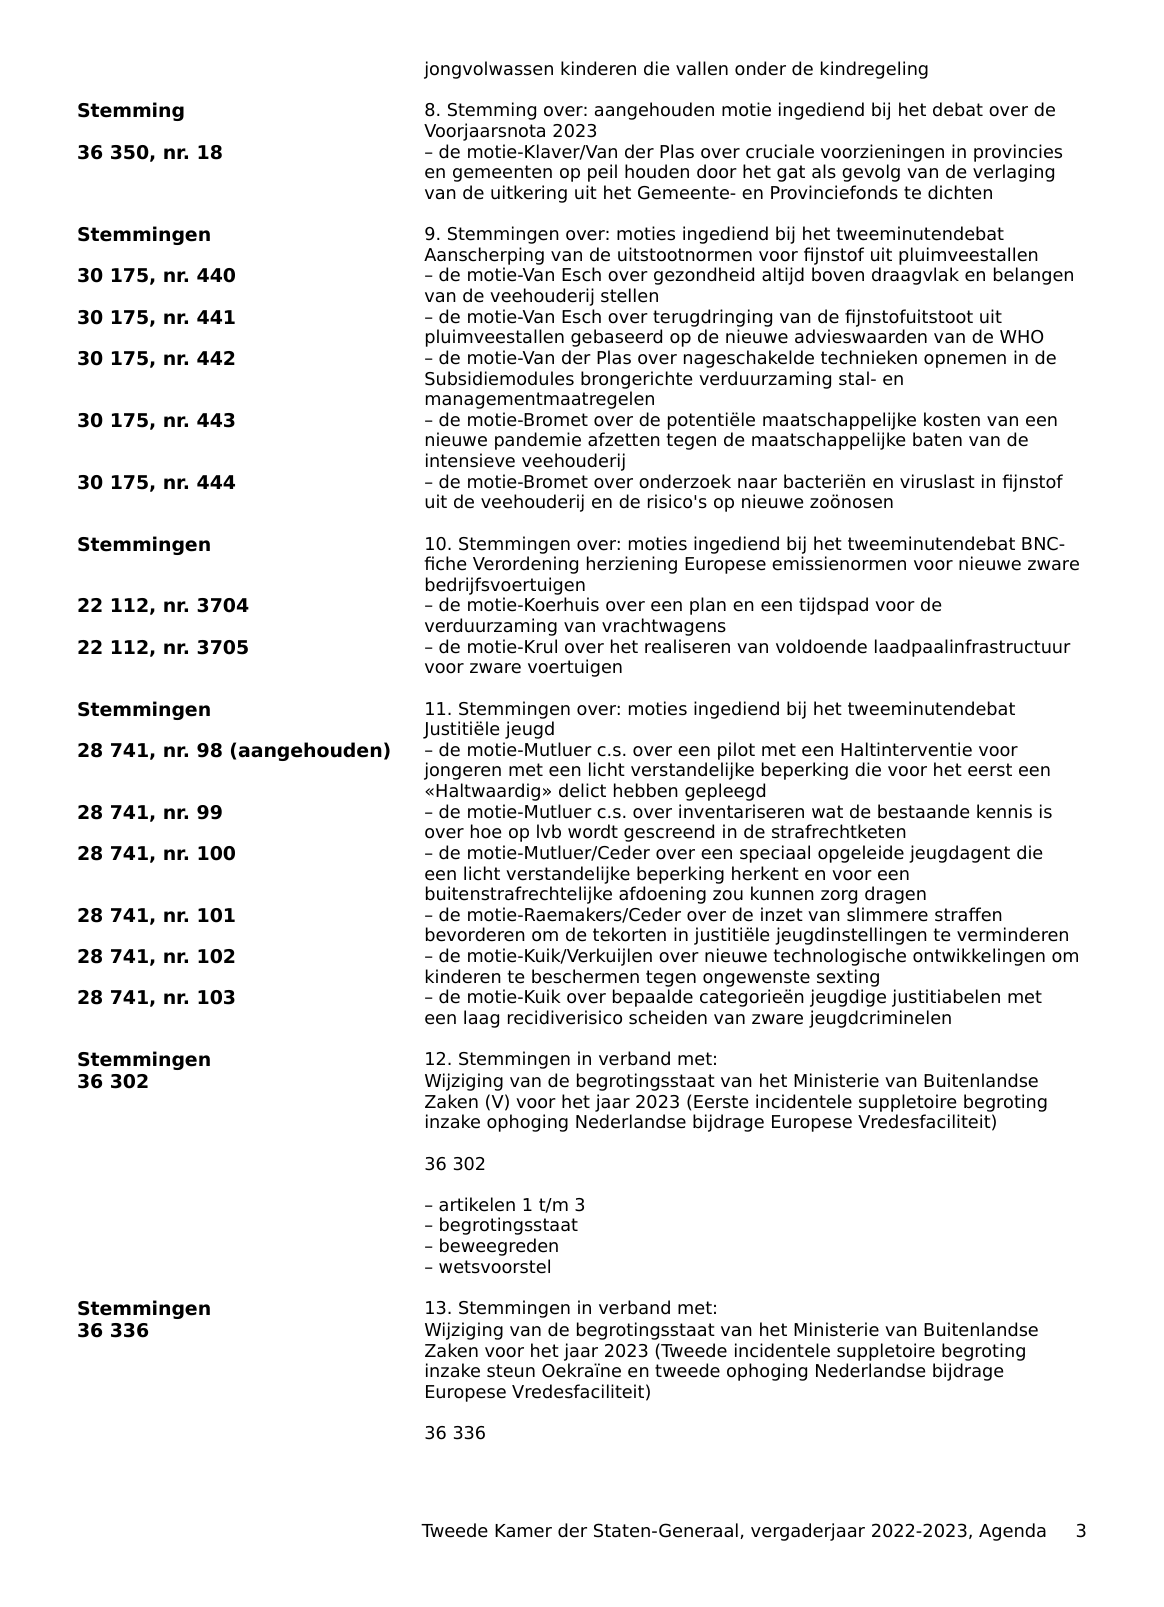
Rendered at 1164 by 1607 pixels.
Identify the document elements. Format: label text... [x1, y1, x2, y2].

table_cell [77, 204, 401, 224]
table_cell 8. Stemming over: aangehouden motie ingediend bij het debat over de Voorjaarsnota 2023 [418, 100, 1087, 142]
table_cell – de motie-Raemakers/Ceder over de inzet van slimmere straffen bevorderen om de tekorten in justitiële jeugdinstellingen te verminderen [418, 905, 1087, 946]
table_cell [401, 595, 418, 637]
table_cell 28 741, nr. 98 (aangehouden) [77, 740, 401, 802]
table_cell 28 741, nr. 102 [77, 946, 401, 987]
table_cell [418, 1133, 1087, 1153]
table_cell 36 336 [77, 1320, 401, 1402]
table_cell [401, 1195, 418, 1215]
table_cell – de motie-Koerhuis over een plan en een tijdspad voor de verduurzaming van vrachtwagens [418, 595, 1087, 637]
table_cell Stemmingen [77, 699, 401, 740]
table_cell [401, 1298, 418, 1320]
table_cell – de motie-Kuik/Verkuijlen over nieuwe technologische ontwikkelingen om kinderen te beschermen tegen ongewenste sexting [418, 946, 1087, 987]
table_cell [77, 1277, 401, 1298]
table_cell 36 336 [418, 1423, 1087, 1444]
table_cell 30 175, nr. 441 [77, 307, 401, 348]
table_cell [77, 1423, 401, 1444]
table_cell [401, 1029, 418, 1049]
table_cell [401, 204, 418, 224]
table_cell – de motie-Kuik over bepaalde categorieën jeugdige justitiabelen met een laag recidiverisico scheiden van zware jeugdcriminelen [418, 987, 1087, 1028]
table_cell [418, 1174, 1087, 1195]
table_cell 30 175, nr. 443 [77, 410, 401, 472]
table_cell [401, 59, 418, 80]
table_cell [401, 843, 418, 905]
table_cell [401, 472, 418, 513]
table_cell Wijziging van de begrotingsstaat van het Ministerie van Buitenlandse Zaken (V) voor het jaar 2023 (Eerste incidentele suppletoire begroting inzake ophoging Nederlandse bijdrage Europese Vredesfaciliteit) [418, 1071, 1087, 1133]
table_cell jongvolwassen kinderen die vallen onder de kindregeling [418, 59, 1087, 80]
table_cell [401, 1174, 418, 1195]
table_cell [401, 678, 418, 698]
table_cell [401, 410, 418, 472]
table_cell – de motie-Klaver/Van der Plas over cruciale voorzieningen in provincies en gemeenten op peil houden door het gat als gevolg van de verlaging van de uitkering uit het Gemeente- en Provinciefonds te dichten [418, 142, 1087, 203]
table_cell [77, 1195, 401, 1215]
table_cell [77, 80, 401, 100]
table_cell [401, 80, 418, 100]
table_cell 28 741, nr. 99 [77, 802, 401, 843]
table_cell 30 175, nr. 440 [77, 265, 401, 307]
table_cell [401, 699, 418, 740]
table_cell [77, 1257, 401, 1277]
table_cell [401, 513, 418, 533]
table_cell [401, 1236, 418, 1257]
table_cell [401, 1049, 418, 1071]
table_cell [77, 1133, 401, 1153]
table_cell – de motie-Mutluer c.s. over een pilot met een Haltinterventie voor jongeren met een licht verstandelijke beperking die voor het eerst een «Haltwaardig» delict hebben gepleegd [418, 740, 1087, 802]
table_cell Stemmingen [77, 1298, 401, 1320]
table_cell [418, 204, 1087, 224]
table_cell [401, 307, 418, 348]
table_cell [77, 513, 401, 533]
table_cell – de motie-Van Esch over terugdringing van de fijnstofuitstoot uit pluimveestallen gebaseerd op de nieuwe advieswaarden van de WHO [418, 307, 1087, 348]
table_cell Stemmingen [77, 1049, 401, 1071]
table_cell [401, 1071, 418, 1133]
table_cell 36 302 [77, 1071, 401, 1133]
table_cell 11. Stemmingen over: moties ingediend bij het tweeminutendebat Justitiële jeugd [418, 699, 1087, 740]
table_cell – de motie-Bromet over onderzoek naar bacteriën en viruslast in fijnstof uit de veehouderij en de risico's op nieuwe zoönosen [418, 472, 1087, 513]
table_cell [418, 678, 1087, 698]
table_cell [401, 1154, 418, 1174]
table_cell – de motie-Mutluer c.s. over inventariseren wat de bestaande kennis is over hoe op lvb wordt gescreend in de strafrechtketen [418, 802, 1087, 843]
table_cell [401, 987, 418, 1028]
table_cell [77, 1154, 401, 1174]
table_cell [418, 80, 1087, 100]
table_cell [77, 1444, 401, 1464]
table_cell – begrotingsstaat [418, 1215, 1087, 1236]
table_cell 10. Stemmingen over: moties ingediend bij het tweeminutendebat BNC-fiche Verordening herziening Europese emissienormen voor nieuwe zware bedrijfsvoertuigen [418, 534, 1087, 595]
table_cell – de motie-Van Esch over gezondheid altijd boven draagvlak en belangen van de veehouderij stellen [418, 265, 1087, 307]
table_cell [401, 224, 418, 265]
table_cell [401, 348, 418, 410]
table_cell [401, 1444, 418, 1464]
table_cell 22 112, nr. 3704 [77, 595, 401, 637]
table_cell [418, 1444, 1087, 1464]
table_cell [77, 1029, 401, 1049]
table_cell [401, 1423, 418, 1444]
table_cell [418, 1029, 1087, 1049]
table_cell – artikelen 1 t/m 3 [418, 1195, 1087, 1215]
table_cell [401, 637, 418, 678]
table_cell [401, 1257, 418, 1277]
table_cell 28 741, nr. 101 [77, 905, 401, 946]
table_cell 22 112, nr. 3705 [77, 637, 401, 678]
table_cell 28 741, nr. 100 [77, 843, 401, 905]
table_cell [401, 1320, 418, 1402]
table_cell [401, 1403, 418, 1423]
table_cell 9. Stemmingen over: moties ingediend bij het tweeminutendebat Aanscherping van de uitstootnormen voor fijnstof uit pluimveestallen [418, 224, 1087, 265]
table_cell Stemmingen [77, 224, 401, 265]
table_cell [77, 678, 401, 698]
table_cell [401, 946, 418, 987]
table_cell [401, 142, 418, 203]
table_cell – de motie-Krul over het realiseren van voldoende laadpaalinfrastructuur voor zware voertuigen [418, 637, 1087, 678]
table_cell [401, 802, 418, 843]
table_cell [77, 59, 401, 80]
table_cell [418, 513, 1087, 533]
table_cell [401, 265, 418, 307]
table_cell [401, 100, 418, 142]
table_cell [77, 1174, 401, 1195]
table_cell [418, 1277, 1087, 1298]
table_cell [401, 1215, 418, 1236]
table_cell – de motie-Mutluer/Ceder over een speciaal opgeleide jeugdagent die een licht verstandelijke beperking herkent en voor een buitenstrafrechtelijke afdoening zou kunnen zorg dragen [418, 843, 1087, 905]
table_cell 13. Stemmingen in verband met: [418, 1298, 1087, 1320]
table_cell – wetsvoorstel [418, 1257, 1087, 1277]
table_cell [401, 1133, 418, 1153]
table_cell 36 302 [418, 1154, 1087, 1174]
table_cell Wijziging van de begrotingsstaat van het Ministerie van Buitenlandse Zaken voor het jaar 2023 (Tweede incidentele suppletoire begroting inzake steun Oekraïne en tweede ophoging Nederlandse bijdrage Europese Vredesfaciliteit) [418, 1320, 1087, 1402]
table_cell 28 741, nr. 103 [77, 987, 401, 1028]
table_cell 36 350, nr. 18 [77, 142, 401, 203]
table_cell [77, 1236, 401, 1257]
table_cell [401, 740, 418, 802]
table_cell – beweegreden [418, 1236, 1087, 1257]
table_cell [77, 1403, 401, 1423]
table_cell 30 175, nr. 442 [77, 348, 401, 410]
table_cell [401, 1277, 418, 1298]
table_cell [401, 905, 418, 946]
table_cell Stemmingen [77, 534, 401, 595]
table_cell – de motie-Bromet over de potentiële maatschappelijke kosten van een nieuwe pandemie afzetten tegen de maatschappelijke baten van de intensieve veehouderij [418, 410, 1087, 472]
table_cell 30 175, nr. 444 [77, 472, 401, 513]
table_cell [418, 1403, 1087, 1423]
table_cell [401, 534, 418, 595]
table_cell 12. Stemmingen in verband met: [418, 1049, 1087, 1071]
table_cell – de motie-Van der Plas over nageschakelde technieken opnemen in de Subsidiemodules brongerichte verduurzaming stal- en managementmaatregelen [418, 348, 1087, 410]
table_cell [77, 1215, 401, 1236]
table_cell Stemming [77, 100, 401, 142]
